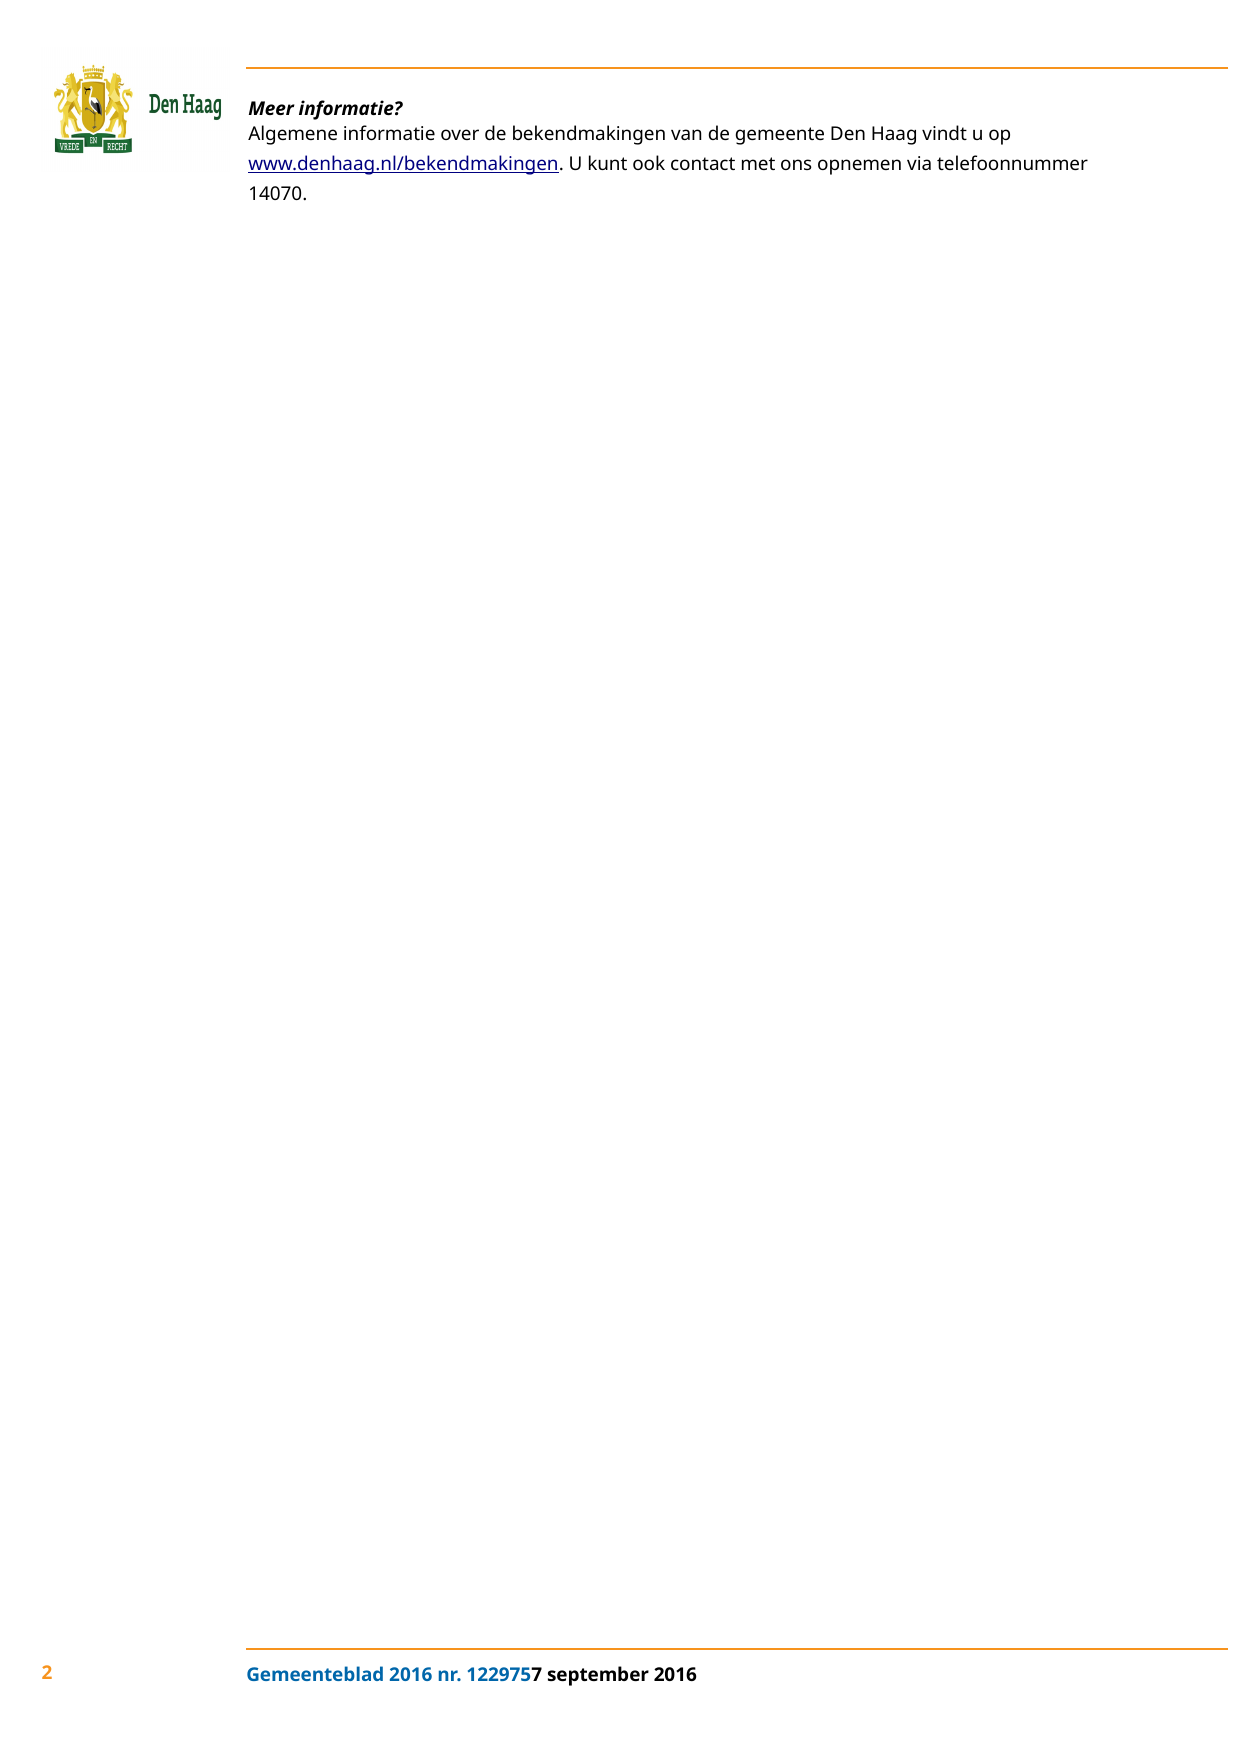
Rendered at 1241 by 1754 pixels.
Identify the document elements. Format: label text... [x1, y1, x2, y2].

text Meer informatie? [248, 95, 1152, 121]
text Algemene informatie over de bekendmakingen van de gemeente Den Haag vindt u op www.denhaag.nl/bekendmakingen. U kunt ook contact met ons opnemen via telefoonnummer 14070. [248, 121, 1152, 205]
picture [41, 47, 231, 172]
